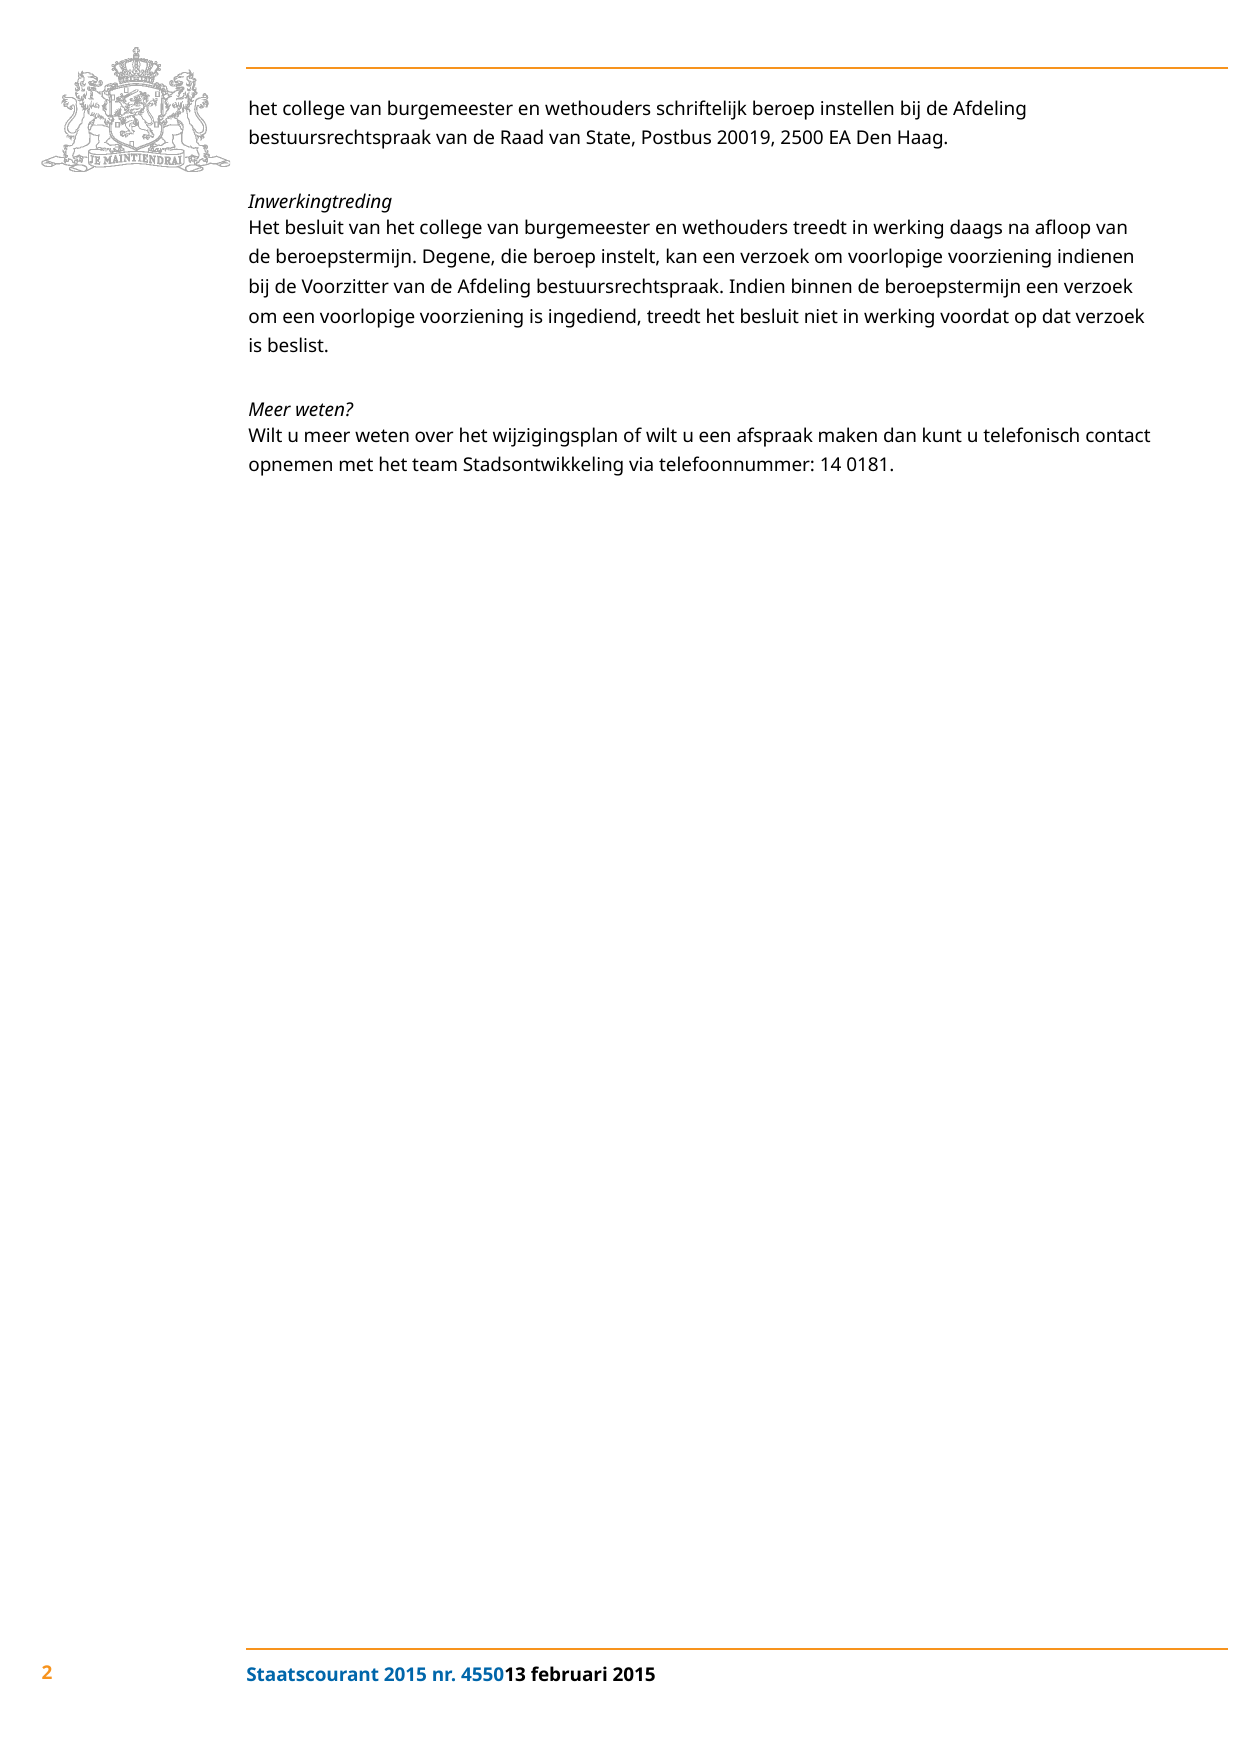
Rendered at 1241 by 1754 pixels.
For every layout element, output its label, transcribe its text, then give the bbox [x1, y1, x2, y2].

text het college van burgemeester en wethouders schriftelijk beroep instellen bij de Afdeling bestuursrechtspraak van de Raad van State, Postbus 20019, 2500 EA Den Haag. [248, 95, 1152, 150]
text Meer weten? [248, 396, 1152, 422]
text Wilt u meer weten over het wijzigingsplan of wilt u een afspraak maken dan kunt u telefonisch contact opnemen met het team Stadsontwikkeling via telefoonnummer: 14 0181. [248, 422, 1152, 477]
text Het besluit van het college van burgemeester en wethouders treedt in werking daags na afloop van de beroepstermijn. Degene, die beroep instelt, kan een verzoek om voorlopige voorziening indienen bij de Voorzitter van de Afdeling bestuursrechtspraak. Indien binnen de beroepstermijn een verzoek om een voorlopige voorziening is ingediend, treedt het besluit niet in werking voordat op dat verzoek is beslist. [248, 214, 1152, 358]
text Inwerkingtreding [248, 188, 1152, 214]
picture [41, 47, 231, 172]
